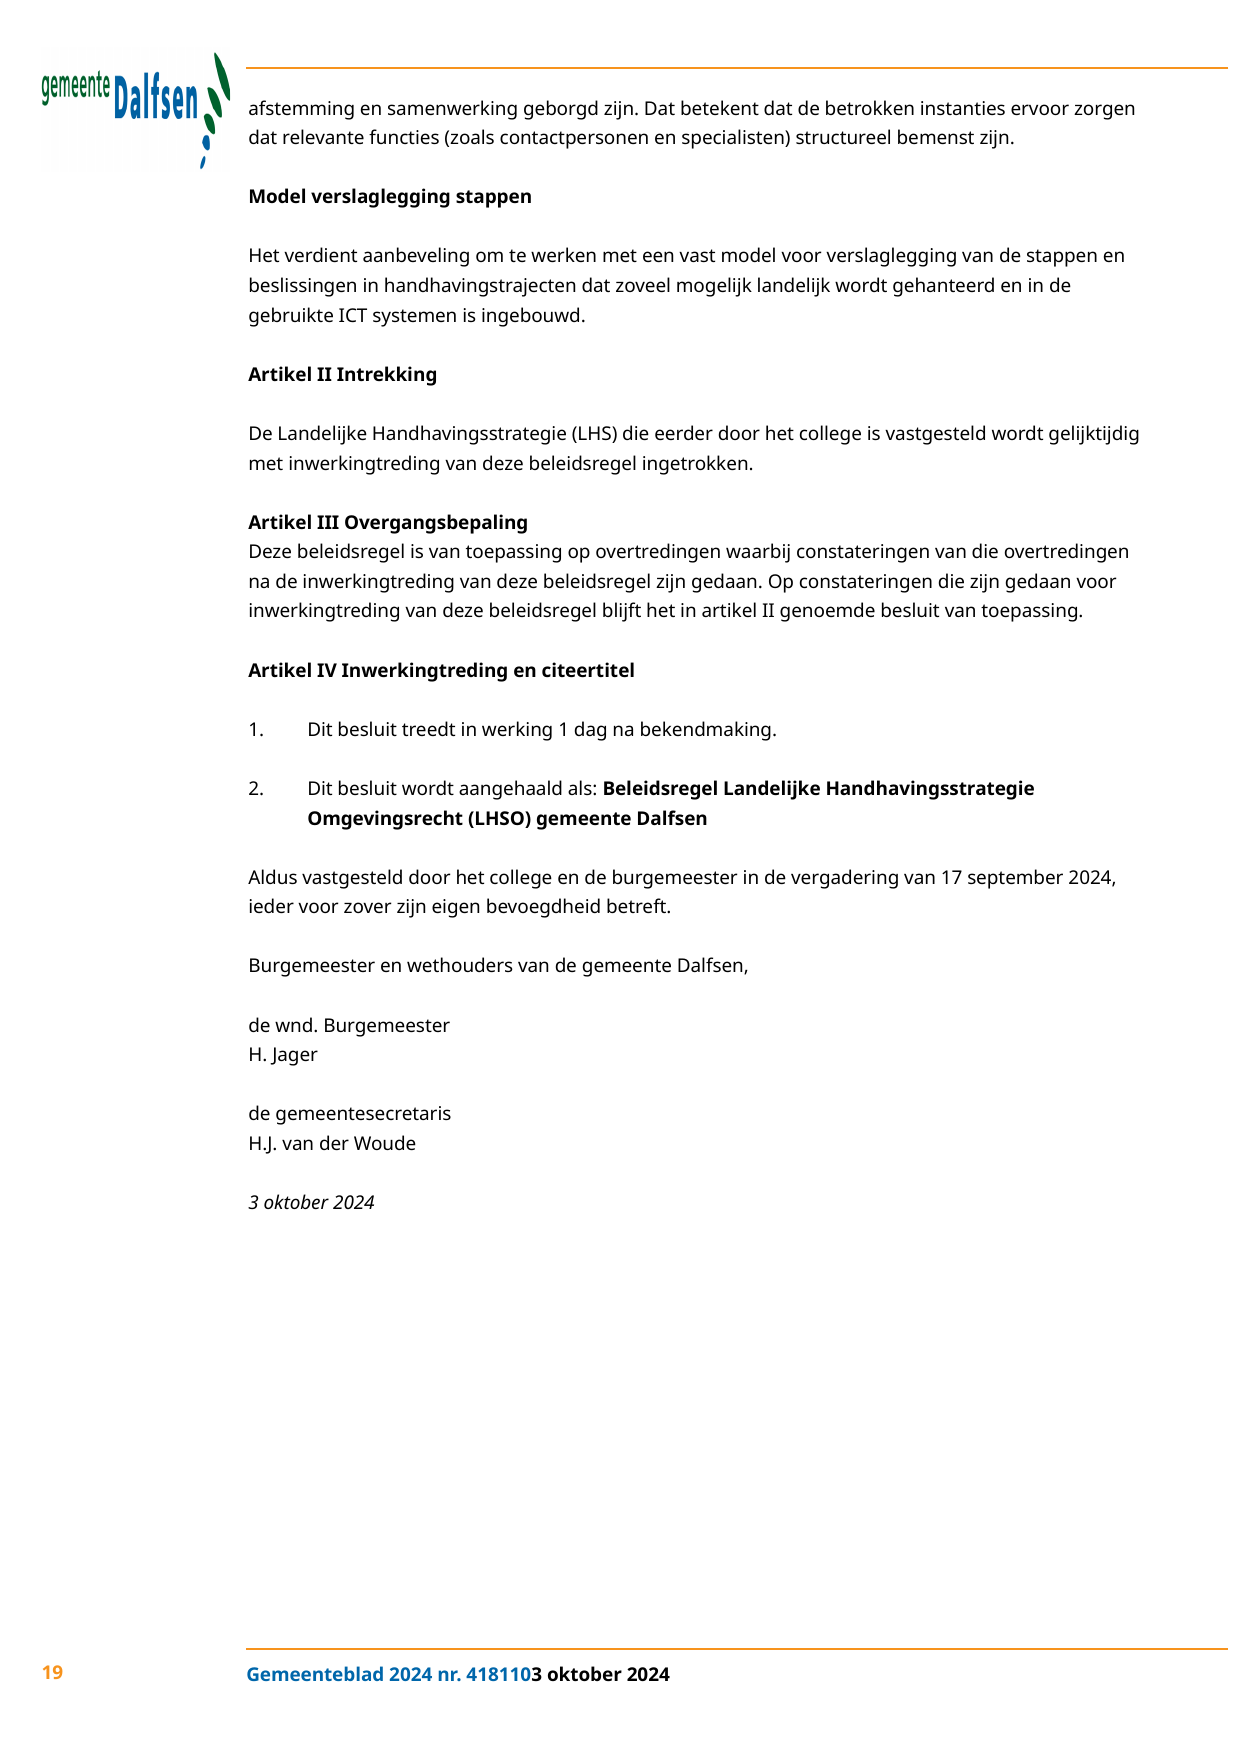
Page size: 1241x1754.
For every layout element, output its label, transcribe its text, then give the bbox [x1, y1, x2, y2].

text de gemeentesecretaris [248, 1101, 1152, 1126]
list Dit besluit wordt aangehaald als: Beleidsregel Landelijke Handhavingsstrategie Omgevingsrecht (LHSO) gemeente Dalfsen [248, 775, 1152, 831]
text Burgemeester en wethouders van de gemeente Dalfsen, [248, 953, 1152, 978]
text Artikel IV Inwerkingtreding en citeertitel [248, 657, 1152, 683]
text H. Jager [248, 1041, 1152, 1067]
text Deze beleidsregel is van toepassing op overtredingen waarbij constateringen van die overtredingen na de inwerkingtreding van deze beleidsregel zijn gedaan. Op constateringen die zijn gedaan voor inwerkingtreding van deze beleidsregel blijft het in artikel II genoemde besluit van toepassing. [248, 538, 1152, 623]
text 3 oktober 2024 [248, 1189, 1152, 1215]
text De Landelijke Handhavingsstrategie (LHS) die eerder door het college is vastgesteld wordt gelijktijdig met inwerkingtreding van deze beleidsregel ingetrokken. [248, 420, 1152, 476]
picture [41, 47, 231, 172]
text de wnd. Burgemeester [248, 1012, 1152, 1038]
text Model verslaglegging stappen [248, 183, 1152, 209]
text H.J. van der Woude [248, 1130, 1152, 1156]
text Aldus vastgesteld door het college en de burgemeester in de vergadering van 17 september 2024, ieder voor zover zijn eigen bevoegdheid betreft. [248, 864, 1152, 919]
list Dit besluit treedt in werking 1 dag na bekendmaking. [248, 716, 1152, 742]
text afstemming en samenwerking geborgd zijn. Dat betekent dat de betrokken instanties ervoor zorgen dat relevante functies (zoals contactpersonen en specialisten) structureel bemenst zijn. [248, 95, 1152, 150]
text Artikel III Overgangsbepaling [248, 509, 1152, 535]
text Artikel II Intrekking [248, 361, 1152, 387]
text Het verdient aanbeveling om te werken met een vast model voor verslaglegging van de stappen en beslissingen in handhavingstrajecten dat zoveel mogelijk landelijk wordt gehanteerd en in de gebruikte ICT systemen is ingebouwd. [248, 243, 1152, 328]
